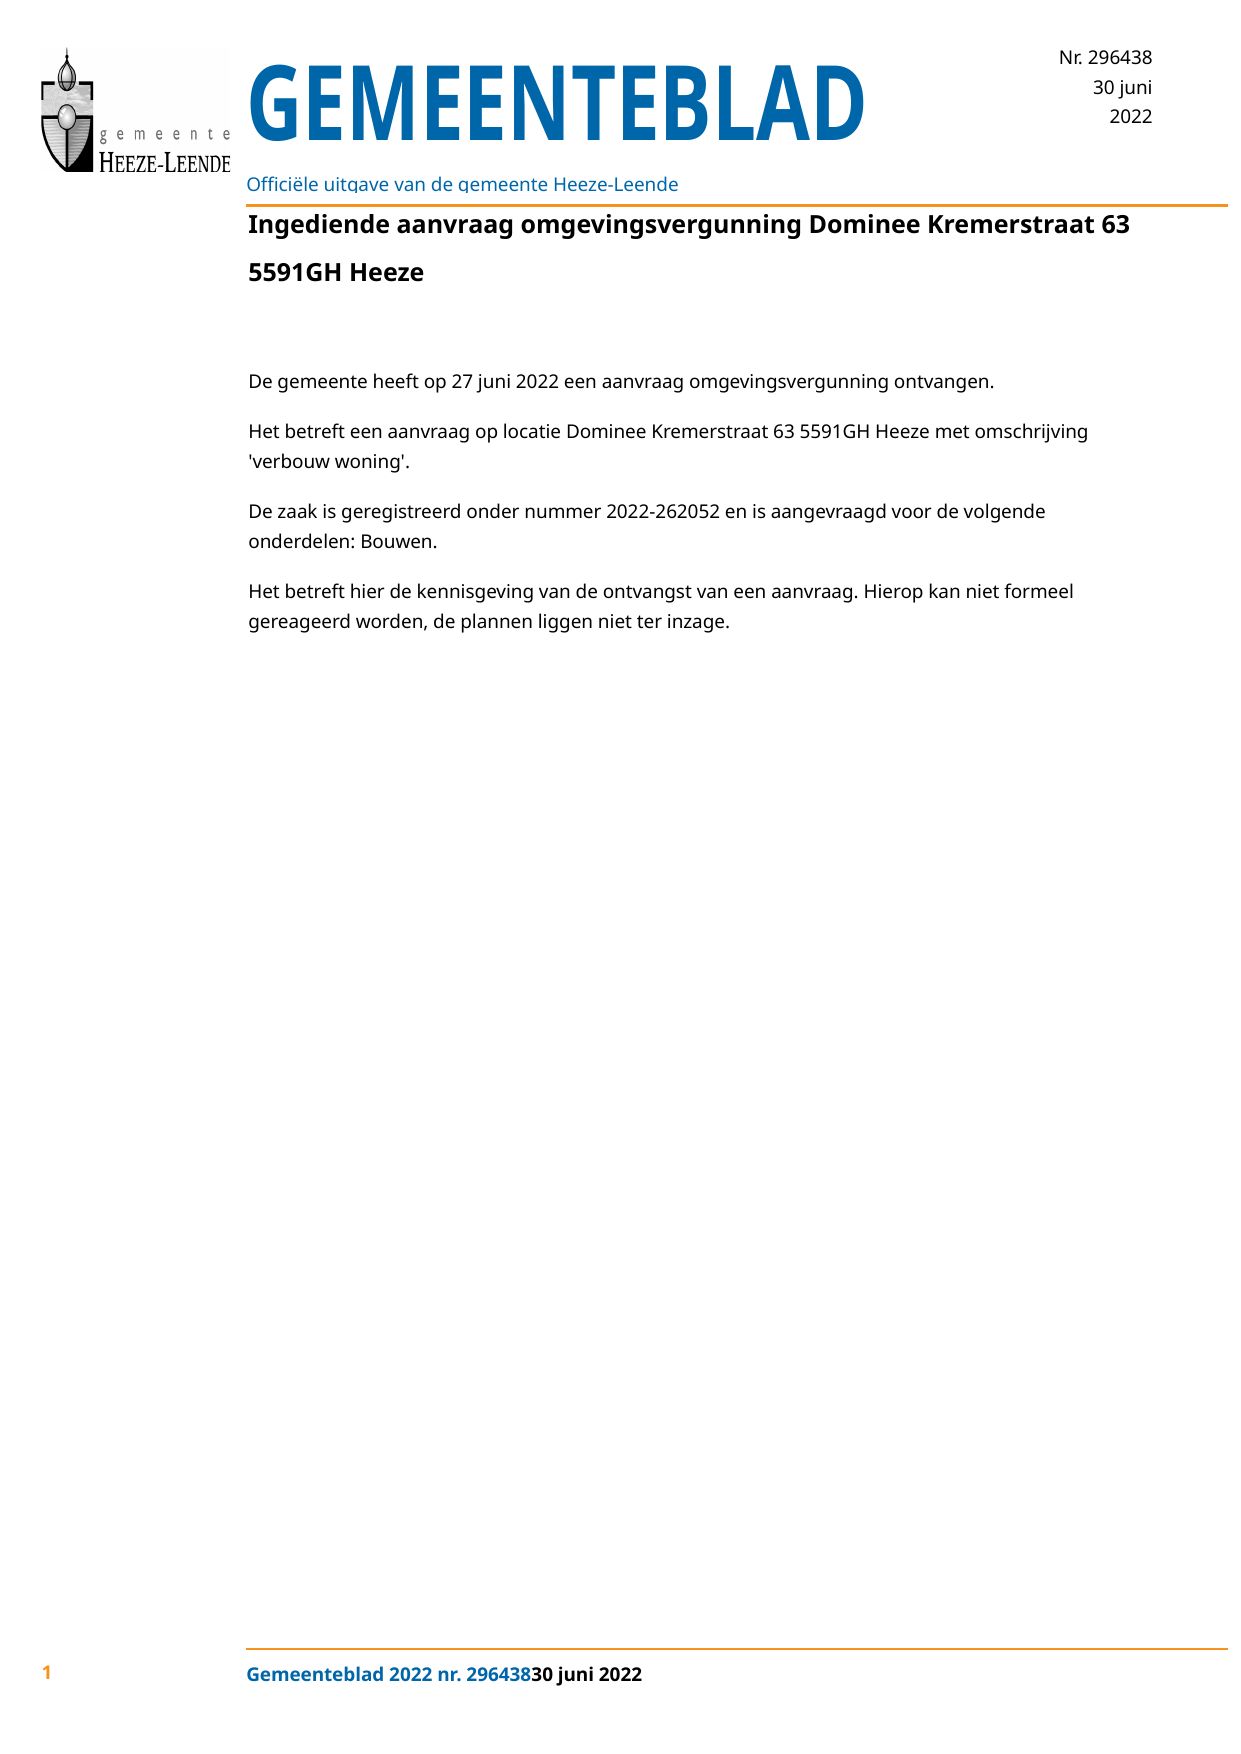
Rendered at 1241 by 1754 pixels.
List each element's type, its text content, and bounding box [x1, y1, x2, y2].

picture [41, 47, 231, 172]
text De gemeente heeft op 27 juni 2022 een aanvraag omgevingsvergunning ontvangen. [248, 368, 1152, 394]
text Het betreft een aanvraag op locatie Dominee Kremerstraat 63 5591GH Heeze met omschrijving 'verbouw woning'. [248, 419, 1152, 474]
text Het betreft hier de kennisgeving van de ontvangst van een aanvraag. Hierop kan niet formeel gereageerd worden, de plannen liggen niet ter inzage. [248, 579, 1152, 634]
text Ingediende aanvraag omgevingsvergunning Dominee Kremerstraat 63 5591GH Heeze [248, 207, 1152, 288]
text De zaak is geregistreerd onder nummer 2022-262052 en is aangevraagd voor de volgende onderdelen: Bouwen. [248, 499, 1152, 554]
